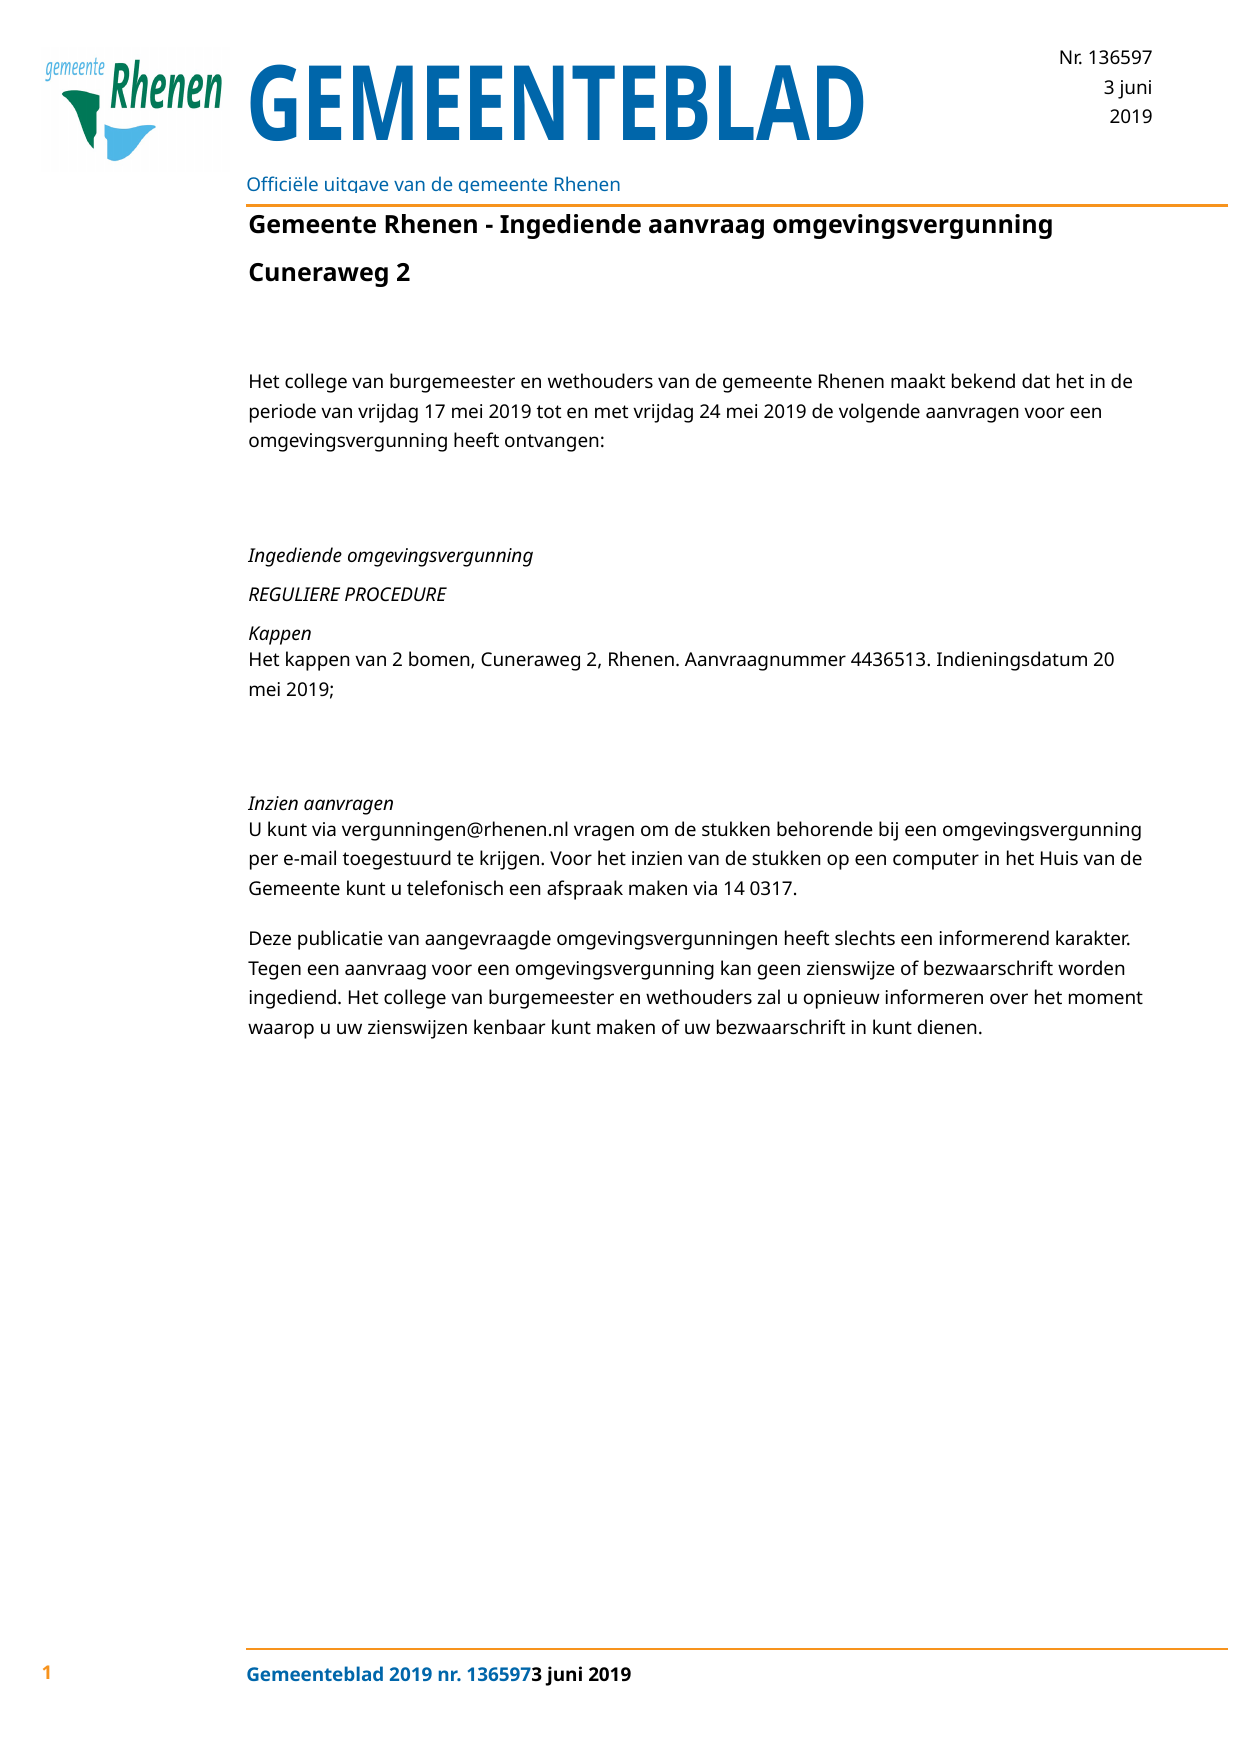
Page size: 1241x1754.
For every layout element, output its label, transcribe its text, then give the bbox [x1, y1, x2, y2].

text Gemeente Rhenen - Ingediende aanvraag omgevingsvergunning Cuneraweg 2 [248, 207, 1152, 288]
picture [41, 47, 231, 172]
text Kappen [248, 620, 1152, 646]
text REGULIERE PROCEDURE [248, 581, 1152, 607]
text Ingediende omgevingsvergunning [248, 542, 1152, 568]
text Het college van burgemeester en wethouders van de gemeente Rhenen maakt bekend dat het in de periode van vrijdag 17 mei 2019 tot en met vrijdag 24 mei 2019 de volgende aanvragen voor een omgevingsvergunning heeft ontvangen: [248, 368, 1152, 453]
text Het kappen van 2 bomen, Cuneraweg 2, Rhenen. Aanvraagnummer 4436513. Indieningsdatum 20 mei 2019; [248, 646, 1152, 701]
text Inzien aanvragen [248, 790, 1152, 816]
text U kunt via vergunningen@rhenen.nl vragen om de stukken behorende bij een omgevingsvergunning per e-mail toegestuurd te krijgen. Voor het inzien van de stukken op een computer in het Huis van de Gemeente kunt u telefonisch een afspraak maken via 14 0317. [248, 816, 1152, 901]
text Deze publicatie van aangevraagde omgevingsvergunningen heeft slechts een informerend karakter. Tegen een aanvraag voor een omgevingsvergunning kan geen zienswijze of bezwaarschrift worden ingediend. Het college van burgemeester en wethouders zal u opnieuw informeren over het moment waarop u uw zienswijzen kenbaar kunt maken of uw bezwaarschrift in kunt dienen. [248, 925, 1152, 1040]
